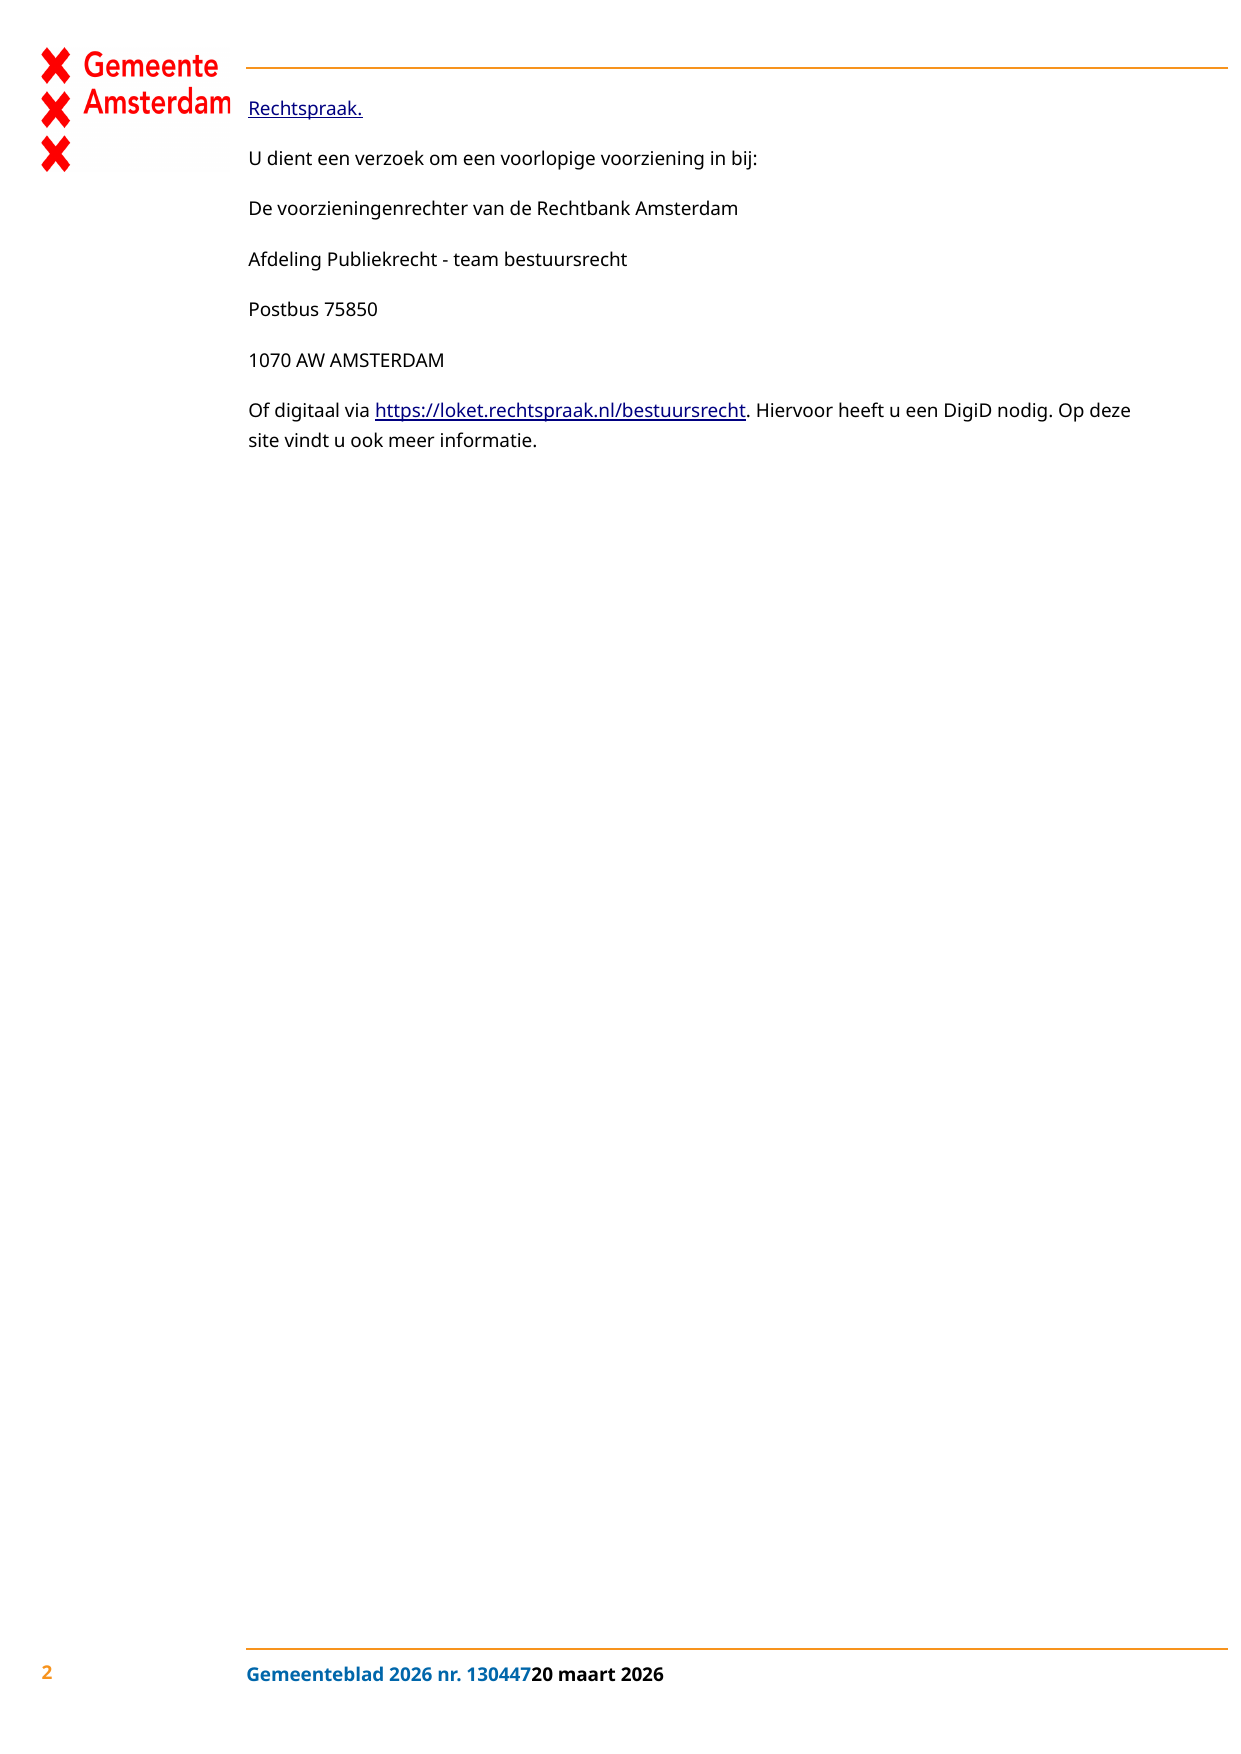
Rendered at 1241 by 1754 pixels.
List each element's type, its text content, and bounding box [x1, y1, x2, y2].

picture [41, 47, 231, 172]
text Postbus 75850 [248, 296, 1152, 322]
text Of digitaal via https://loket.rechtspraak.nl/bestuursrecht. Hiervoor heeft u een DigiD nodig. Op deze site vindt u ook meer informatie. [248, 397, 1152, 453]
text U dient een verzoek om een voorlopige voorziening in bij: [248, 145, 1152, 171]
text 1070 AW AMSTERDAM [248, 347, 1152, 373]
text Afdeling Publiekrecht - team bestuursrecht [248, 246, 1152, 272]
text De voorzieningenrechter van de Rechtbank Amsterdam [248, 196, 1152, 221]
text Rechtspraak. [248, 95, 1152, 121]
